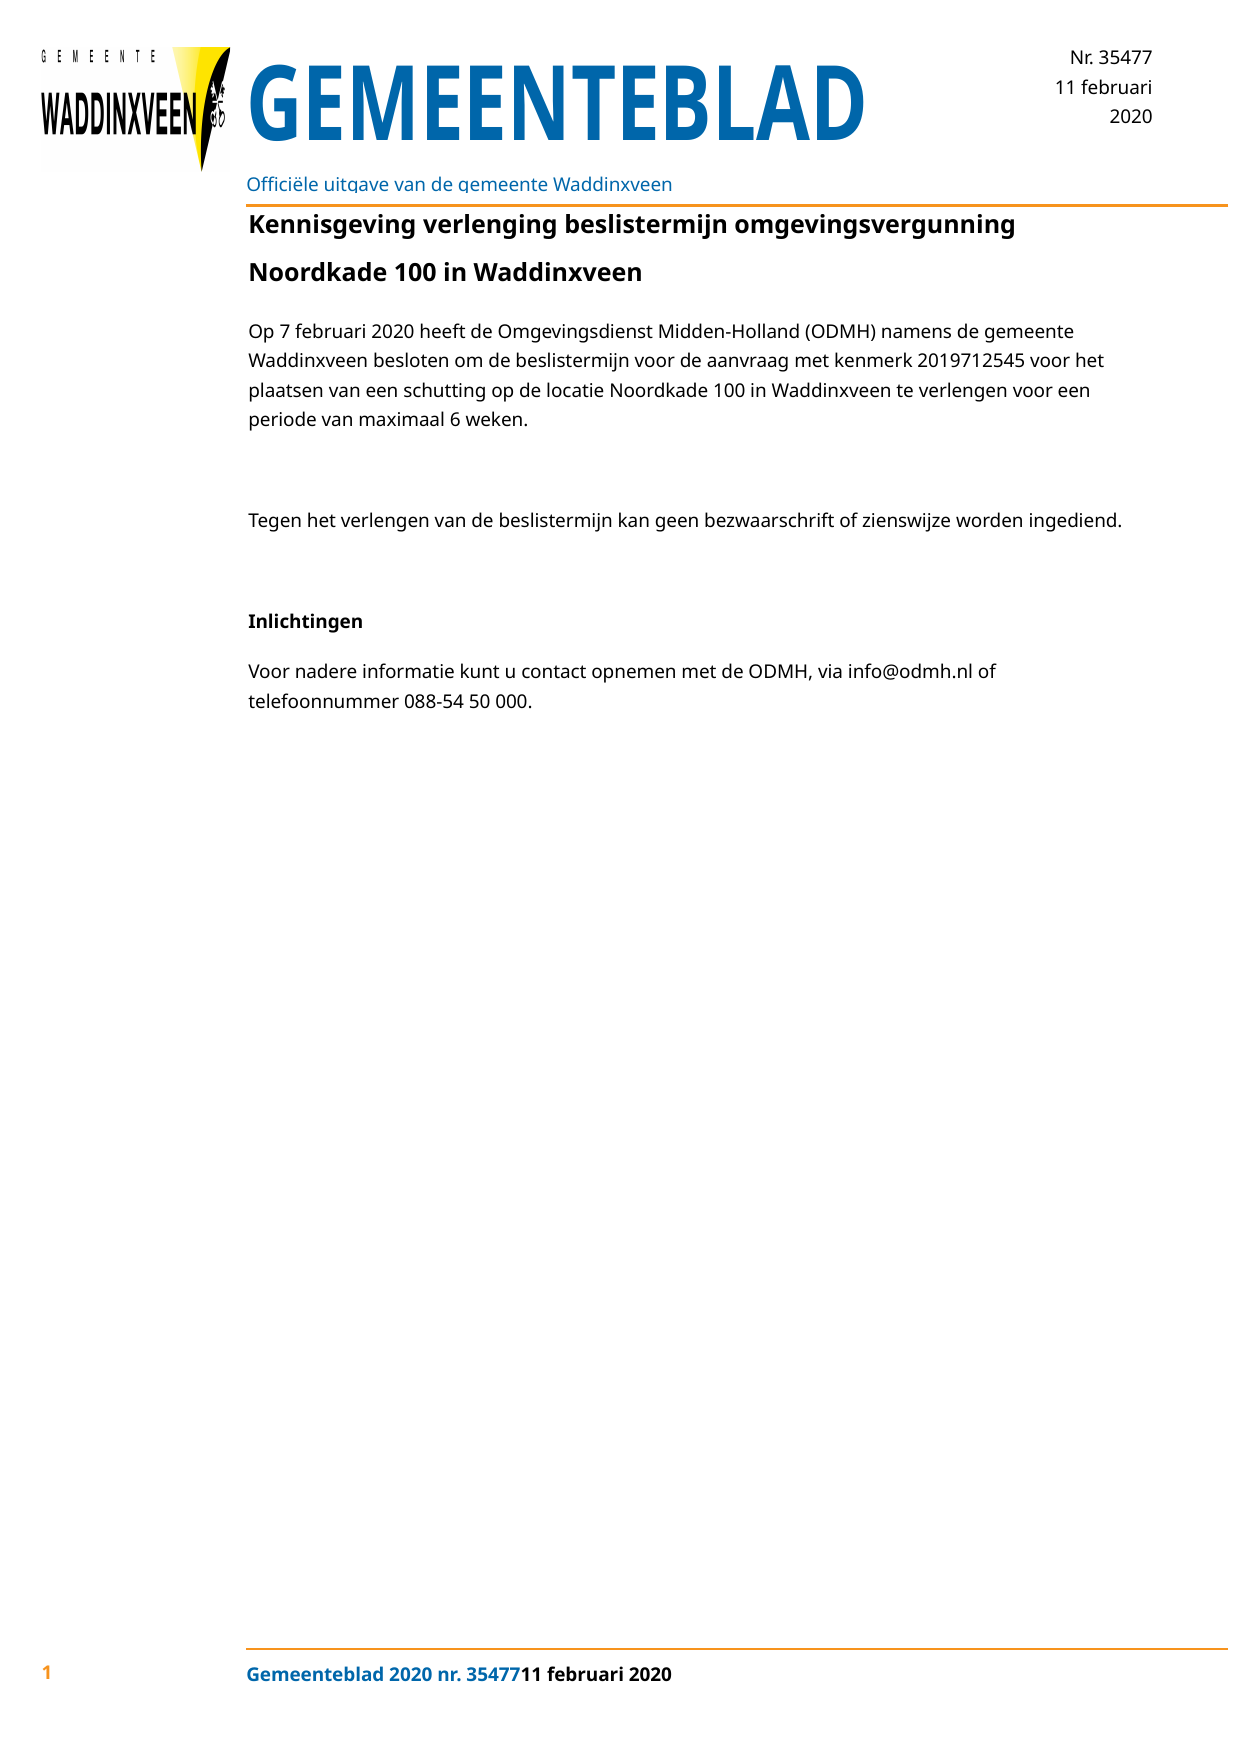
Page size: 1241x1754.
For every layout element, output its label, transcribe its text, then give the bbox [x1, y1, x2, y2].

picture [41, 47, 231, 172]
text Voor nadere informatie kunt u contact opnemen met de ODMH, via info@odmh.nl of telefoonnummer 088-54 50 000. [248, 659, 1152, 714]
text Kennisgeving verlenging beslistermijn omgevingsvergunning Noordkade 100 in Waddinxveen [248, 207, 1152, 288]
text Inlichtingen [248, 608, 1152, 634]
text Tegen het verlengen van de beslistermijn kan geen bezwaarschrift of zienswijze worden ingediend. [248, 507, 1152, 533]
text Op 7 februari 2020 heeft de Omgevingsdienst Midden-Holland (ODMH) namens de gemeente Waddinxveen besloten om de beslistermijn voor de aanvraag met kenmerk 2019712545 voor het plaatsen van een schutting op de locatie Noordkade 100 in Waddinxveen te verlengen voor een periode van maximaal 6 weken. [248, 318, 1152, 432]
